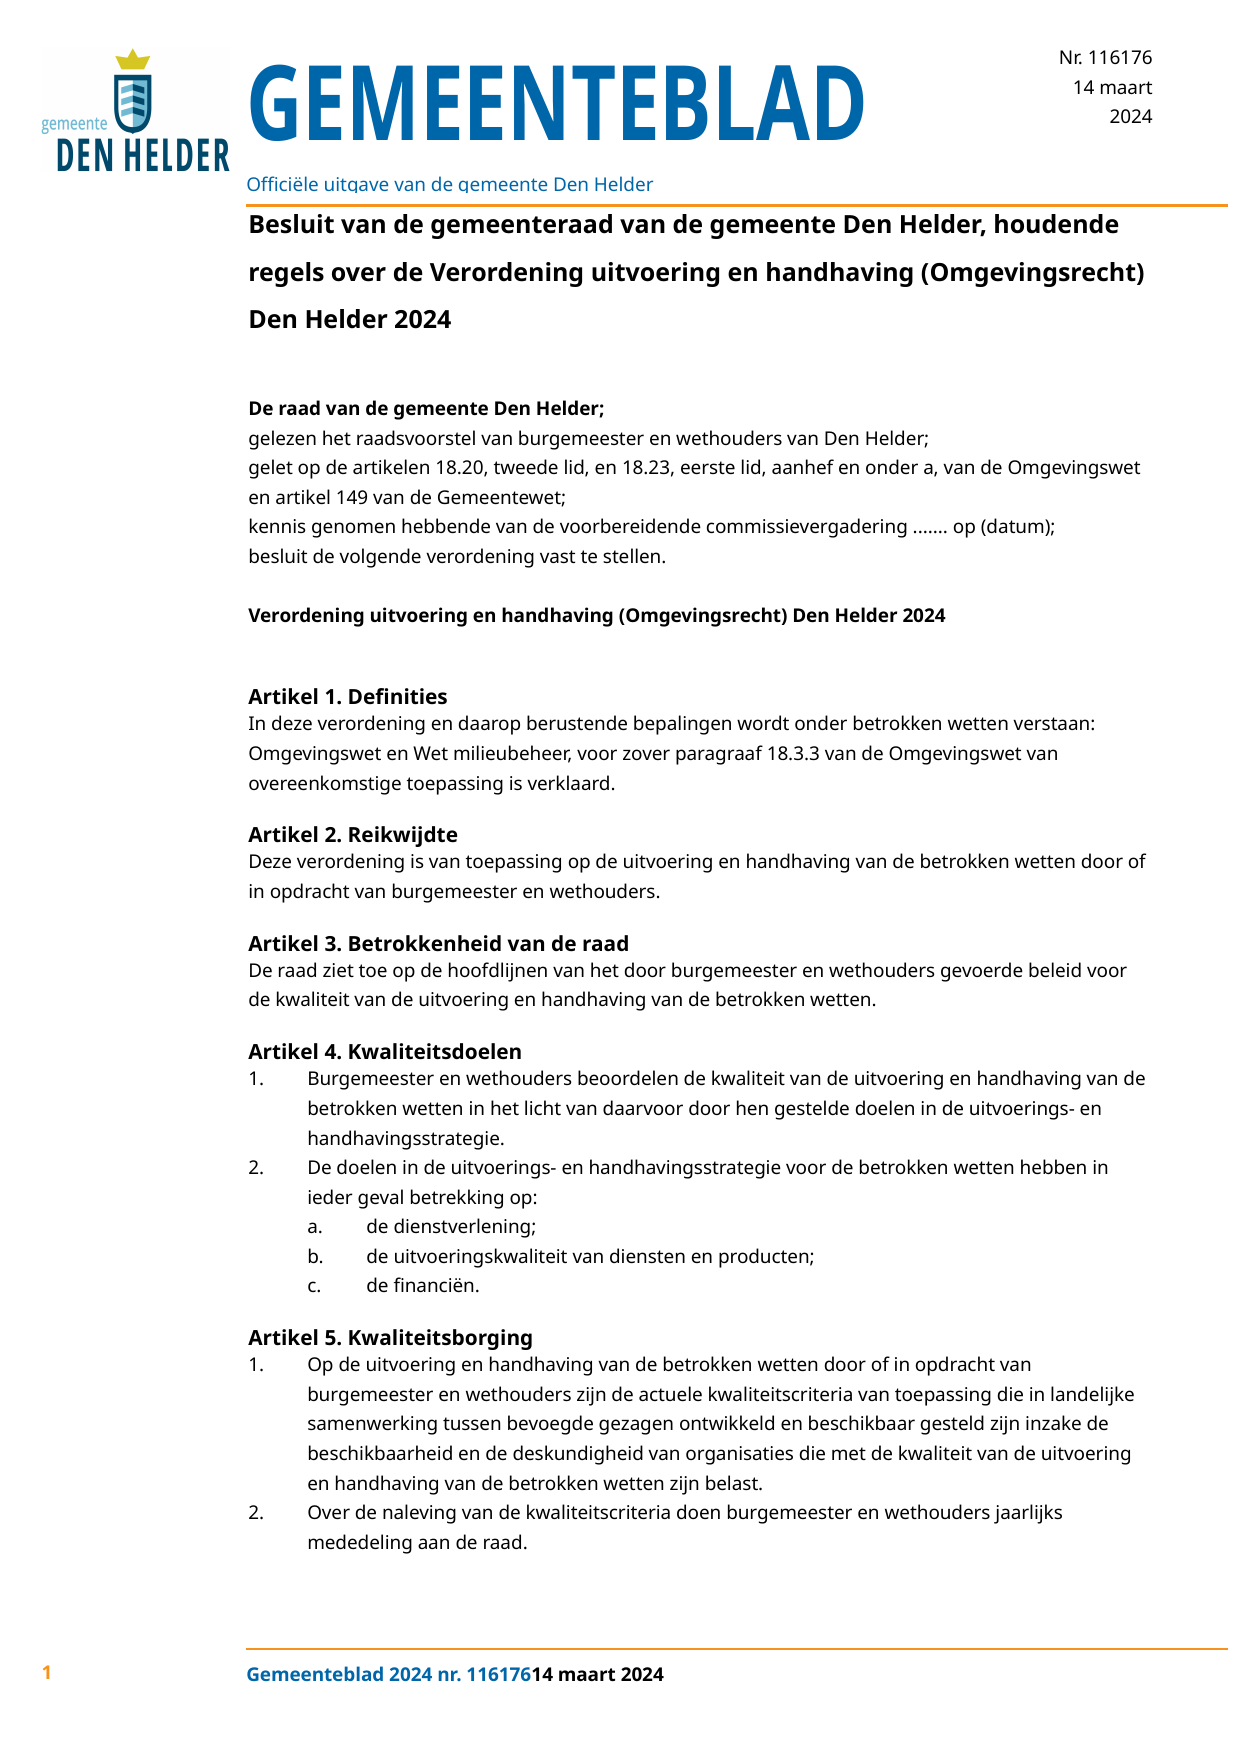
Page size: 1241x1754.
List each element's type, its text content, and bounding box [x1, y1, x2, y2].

list Burgemeester en wethouders beoordelen de kwaliteit van de uitvoering en handhaving van de betrokken wetten in het licht van daarvoor door hen gestelde doelen in de uitvoerings- en handhavingsstrategie. [248, 1066, 1152, 1150]
picture [100, 154, 106, 172]
picture [63, 144, 68, 165]
list de dienstverlening; [307, 1213, 1152, 1239]
text Deze verordening is van toepassing op de uitvoering en handhaving van de betrokken wetten door of in opdracht van burgemeester en wethouders. [248, 849, 1152, 904]
list Op de uitvoering en handhaving van de betrokken wetten door of in opdracht van burgemeester en wethouders zijn de actuele kwaliteitscriteria van toepassing die in landelijke samenwerking tussen bevoegde gezagen ontwikkeld en beschikbaar gesteld zijn inzake de beschikbaarheid en de deskundigheid van organisaties die met de kwaliteit van de uitvoering en handhaving van de betrokken wetten zijn belast. [248, 1351, 1152, 1496]
picture [130, 157, 135, 172]
text Besluit van de gemeenteraad van de gemeente Den Helder, houdende regels over de Verordening uitvoering en handhaving (Omgevingsrecht) Den Helder 2024 [248, 207, 1152, 336]
list de uitvoeringskwaliteit van diensten en producten; [307, 1243, 1152, 1269]
text gelet op de artikelen 18.20, tweede lid, en 18.23, eerste lid, aanhef en onder a, van de Omgevingswet en artikel 149 van de Gemeentewet; [248, 454, 1152, 509]
list De doelen in de uitvoerings- en handhavingsstrategie voor de betrokken wetten hebben in ieder geval betrekking op: [248, 1154, 1152, 1209]
picture [41, 47, 231, 172]
text In deze verordening en daarop berustende bepalingen wordt onder betrokken wetten verstaan: Omgevingswet en Wet milieubeheer, voor zover paragraaf 18.3.3 van de Omgevingswet van overeenkomstige toepassing is verklaard. [248, 711, 1152, 796]
text Verordening uitvoering en handhaving (Omgevingsrecht) Den Helder 2024 [248, 602, 1152, 628]
text Artikel 1. Definities [248, 682, 1152, 711]
text kennis genomen hebbende van de voorbereidende commissievergadering ....... op (datum); [248, 513, 1152, 539]
text besluit de volgende verordening vast te stellen. [248, 543, 1152, 569]
list de financiën. [307, 1273, 1152, 1298]
text De raad van de gemeente Den Helder; [248, 395, 1152, 421]
picture [182, 144, 187, 165]
text gelezen het raadsvoorstel van burgemeester en wethouders van Den Helder; [248, 425, 1152, 450]
list Over de naleving van de kwaliteitscriteria doen burgemeester en wethouders jaarlijks mededeling aan de raad. [248, 1499, 1152, 1555]
picture [220, 160, 224, 172]
text Artikel 2. Reikwijdte [248, 820, 1152, 849]
text Artikel 3. Betrokkenheid van de raad [248, 929, 1152, 957]
text De raad ziet toe op de hoofdlijnen van het door burgemeester en wethouders gevoerde beleid voor de kwaliteit van de uitvoering en handhaving van de betrokken wetten. [248, 957, 1152, 1012]
text Artikel 5. Kwaliteitsborging [248, 1323, 1152, 1351]
text Artikel 4. Kwaliteitsdoelen [248, 1037, 1152, 1066]
